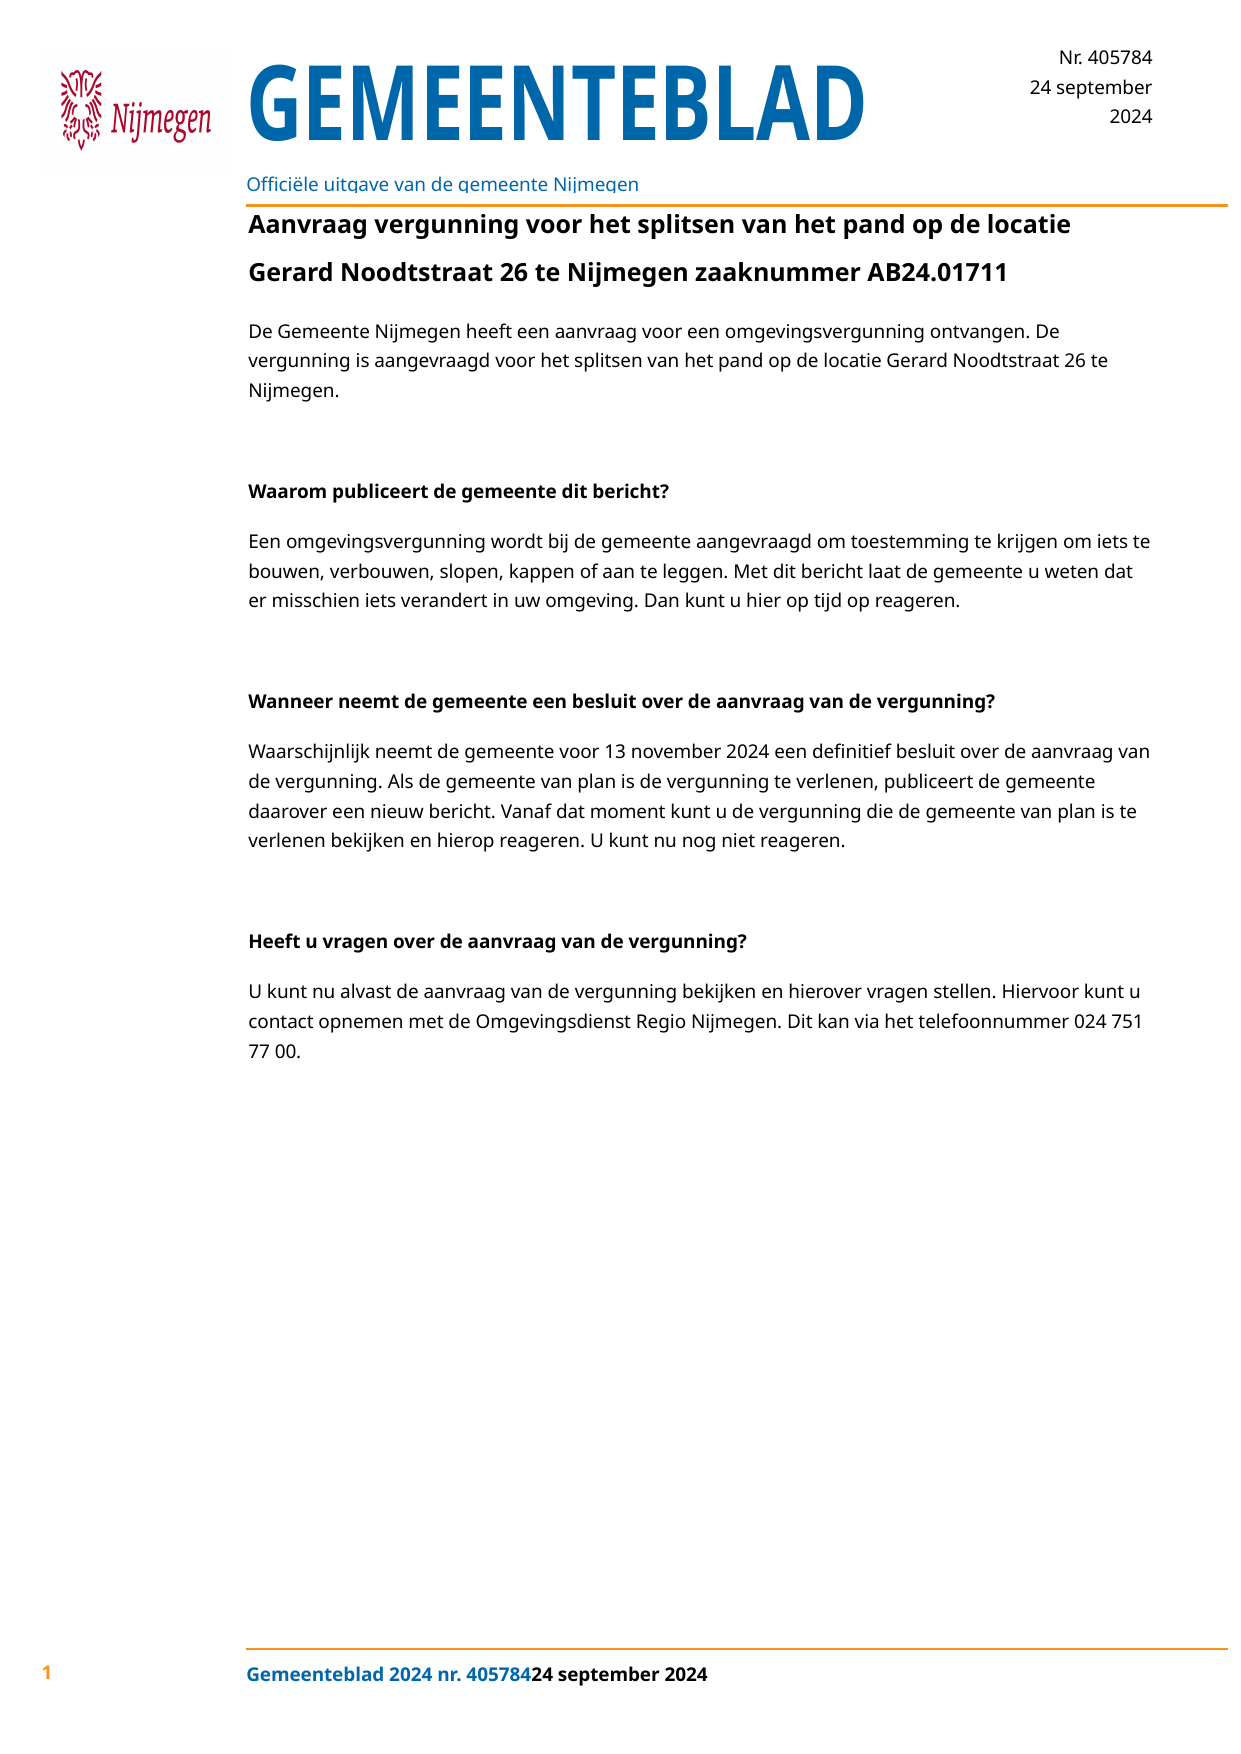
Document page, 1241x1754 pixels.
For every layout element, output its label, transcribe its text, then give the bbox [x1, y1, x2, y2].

text Aanvraag vergunning voor het splitsen van het pand op de locatie Gerard Noodtstraat 26 te Nijmegen zaaknummer AB24.01711 [248, 207, 1152, 288]
text De Gemeente Nijmegen heeft een aanvraag voor een omgevingsvergunning ontvangen. De vergunning is aangevraagd voor het splitsen van het pand op de locatie Gerard Noodtstraat 26 te Nijmegen. [248, 318, 1152, 403]
picture [41, 47, 231, 172]
text Waarschijnlijk neemt de gemeente voor 13 november 2024 een definitief besluit over de aanvraag van de vergunning. Als de gemeente van plan is de vergunning te verlenen, publiceert de gemeente daarover een nieuw bericht. Vanaf dat moment kunt u de vergunning die de gemeente van plan is te verlenen bekijken en hierop reageren. U kunt nu nog niet reageren. [248, 739, 1152, 853]
text Waarom publiceert de gemeente dit bericht? [248, 478, 1152, 504]
text Een omgevingsvergunning wordt bij de gemeente aangevraagd om toestemming te krijgen om iets te bouwen, verbouwen, slopen, kappen of aan te leggen. Met dit bericht laat de gemeente u weten dat er misschien iets verandert in uw omgeving. Dan kunt u hier op tijd op reageren. [248, 528, 1152, 613]
text Wanneer neemt de gemeente een besluit over de aanvraag van de vergunning? [248, 688, 1152, 714]
text Heeft u vragen over de aanvraag van de vergunning? [248, 928, 1152, 954]
text U kunt nu alvast de aanvraag van de vergunning bekijken en hierover vragen stellen. Hiervoor kunt u contact opnemen met de Omgevingsdienst Regio Nijmegen. Dit kan via het telefoonnummer 024 751 77 00. [248, 979, 1152, 1064]
